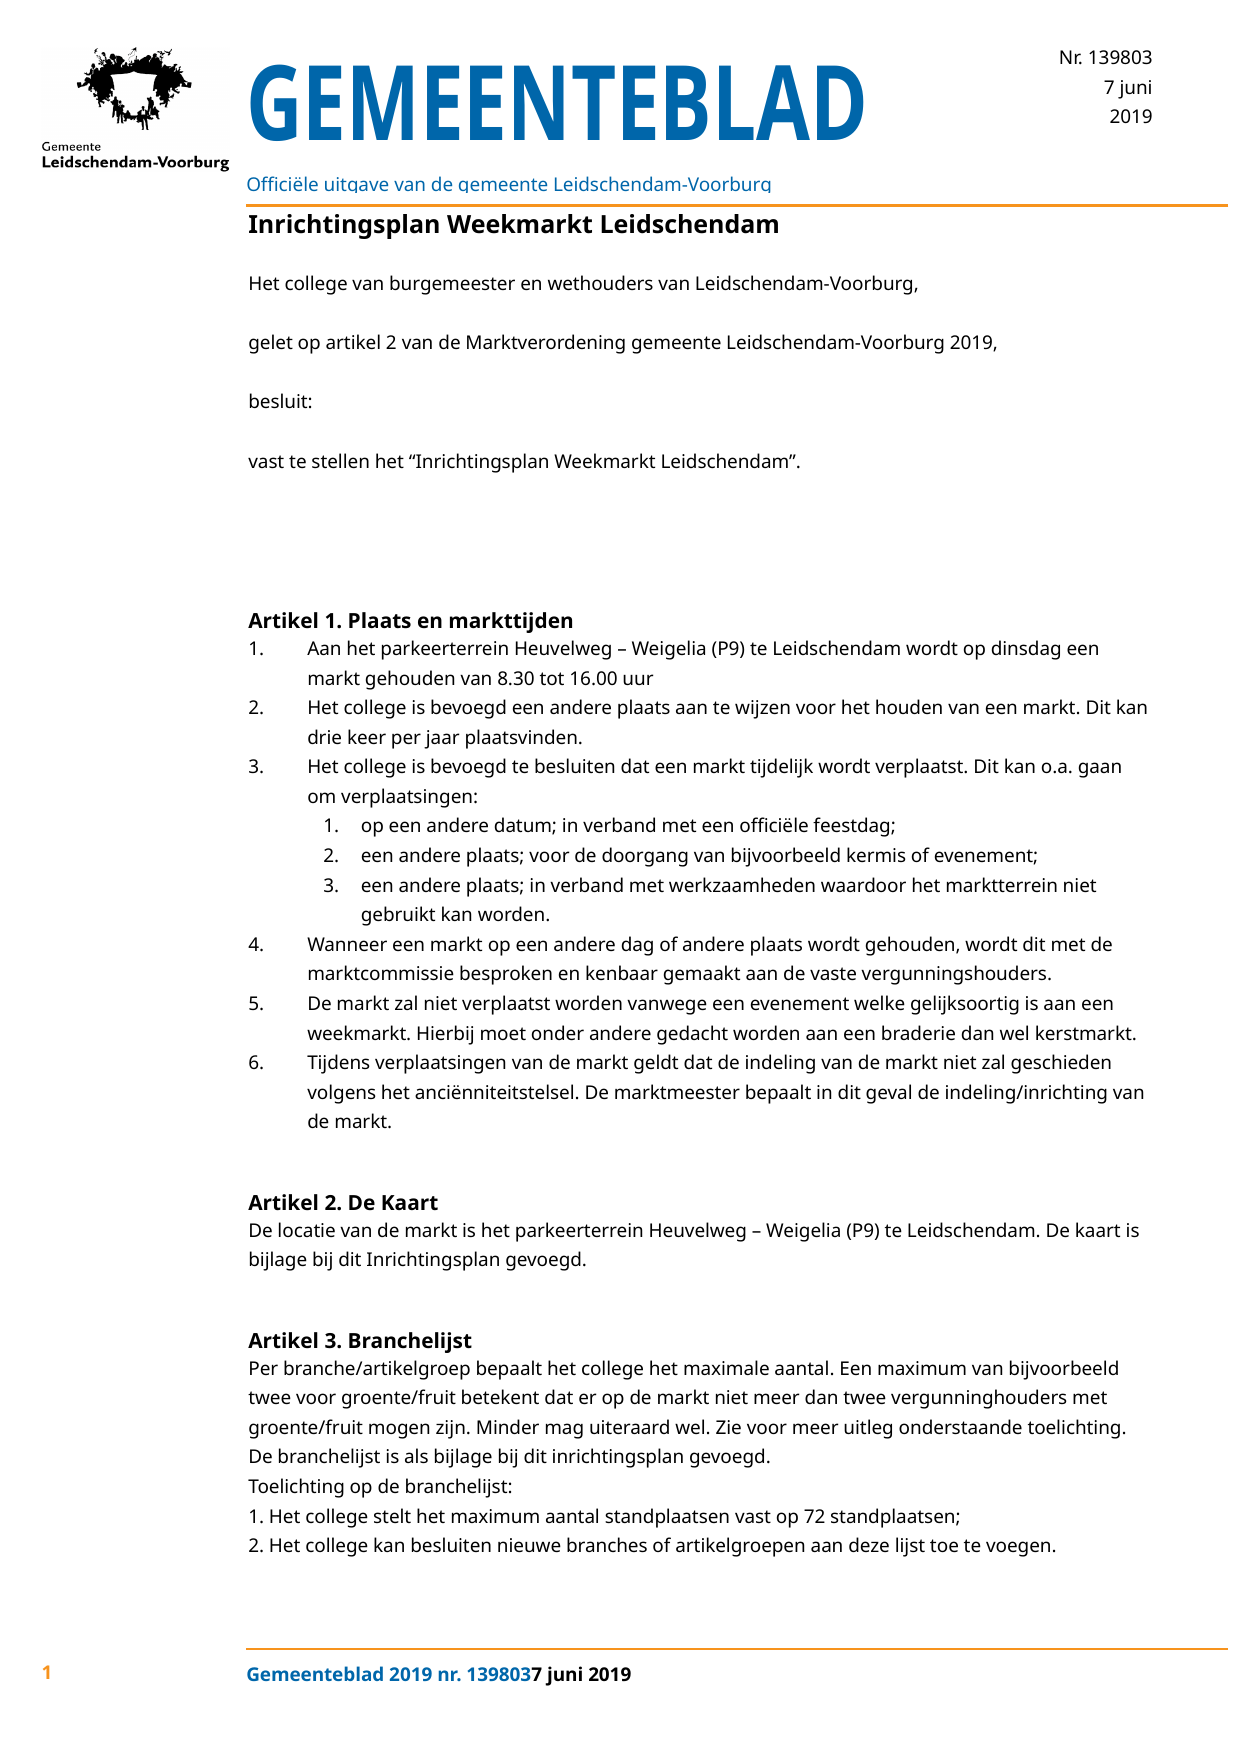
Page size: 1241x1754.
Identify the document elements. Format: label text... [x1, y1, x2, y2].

text Artikel 1. Plaats en markttijden [248, 607, 1152, 635]
text De locatie van de markt is het parkeerterrein Heuvelweg – Weigelia (P9) te Leidschendam. De kaart is bijlage bij dit Inrichtingsplan gevoegd. [248, 1217, 1152, 1272]
list Het college is bevoegd te besluiten dat een markt tijdelijk wordt verplaatst. Dit kan o.a. gaan om verplaatsingen: [248, 753, 1152, 809]
list Wanneer een markt op een andere dag of andere plaats wordt gehouden, wordt dit met de marktcommissie besproken en kenbaar gemaakt aan de vaste vergunningshouders. [248, 931, 1152, 986]
list Tijdens verplaatsingen van de markt geldt dat de indeling van de markt niet zal geschieden volgens het anciënniteitstelsel. De marktmeester bepaalt in dit geval de indeling/inrichting van de markt. [248, 1049, 1152, 1134]
text besluit: [248, 389, 1152, 414]
text 2. Het college kan besluiten nieuwe branches of artikelgroepen aan deze lijst toe te voegen. [248, 1532, 1152, 1558]
picture [41, 47, 231, 172]
list een andere plaats; voor de doorgang van bijvoorbeeld kermis of evenement; [323, 842, 1152, 868]
text De branchelijst is als bijlage bij dit inrichtingsplan gevoegd. [248, 1444, 1152, 1469]
text 1. Het college stelt het maximum aantal standplaatsen vast op 72 standplaatsen; [248, 1503, 1152, 1528]
text Toelichting op de branchelijst: [248, 1473, 1152, 1499]
text Per branche/artikelgroep bepaalt het college het maximale aantal. Een maximum van bijvoorbeeld twee voor groente/fruit betekent dat er op de markt niet meer dan twee vergunninghouders met groente/fruit mogen zijn. Minder mag uiteraard wel. Zie voor meer uitleg onderstaande toelichting. [248, 1355, 1152, 1440]
list op een andere datum; in verband met een officiële feestdag; [323, 813, 1152, 838]
text Artikel 3. Branchelijst [248, 1326, 1152, 1355]
list De markt zal niet verplaatst worden vanwege een evenement welke gelijksoortig is aan een weekmarkt. Hierbij moet onder andere gedacht worden aan een braderie dan wel kerstmarkt. [248, 990, 1152, 1045]
list Het college is bevoegd een andere plaats aan te wijzen voor het houden van een markt. Dit kan drie keer per jaar plaatsvinden. [248, 694, 1152, 749]
text Het college van burgemeester en wethouders van Leidschendam-Voorburg, [248, 270, 1152, 296]
text Artikel 2. De Kaart [248, 1188, 1152, 1217]
list Aan het parkeerterrein Heuvelweg – Weigelia (P9) te Leidschendam wordt op dinsdag een markt gehouden van 8.30 tot 16.00 uur [248, 635, 1152, 690]
text Inrichtingsplan Weekmarkt Leidschendam [248, 207, 1152, 241]
list een andere plaats; in verband met werkzaamheden waardoor het marktterrein niet gebruikt kan worden. [323, 872, 1152, 927]
text vast te stellen het “Inrichtingsplan Weekmarkt Leidschendam”. [248, 448, 1152, 473]
text gelet op artikel 2 van de Marktverordening gemeente Leidschendam-Voorburg 2019, [248, 329, 1152, 355]
